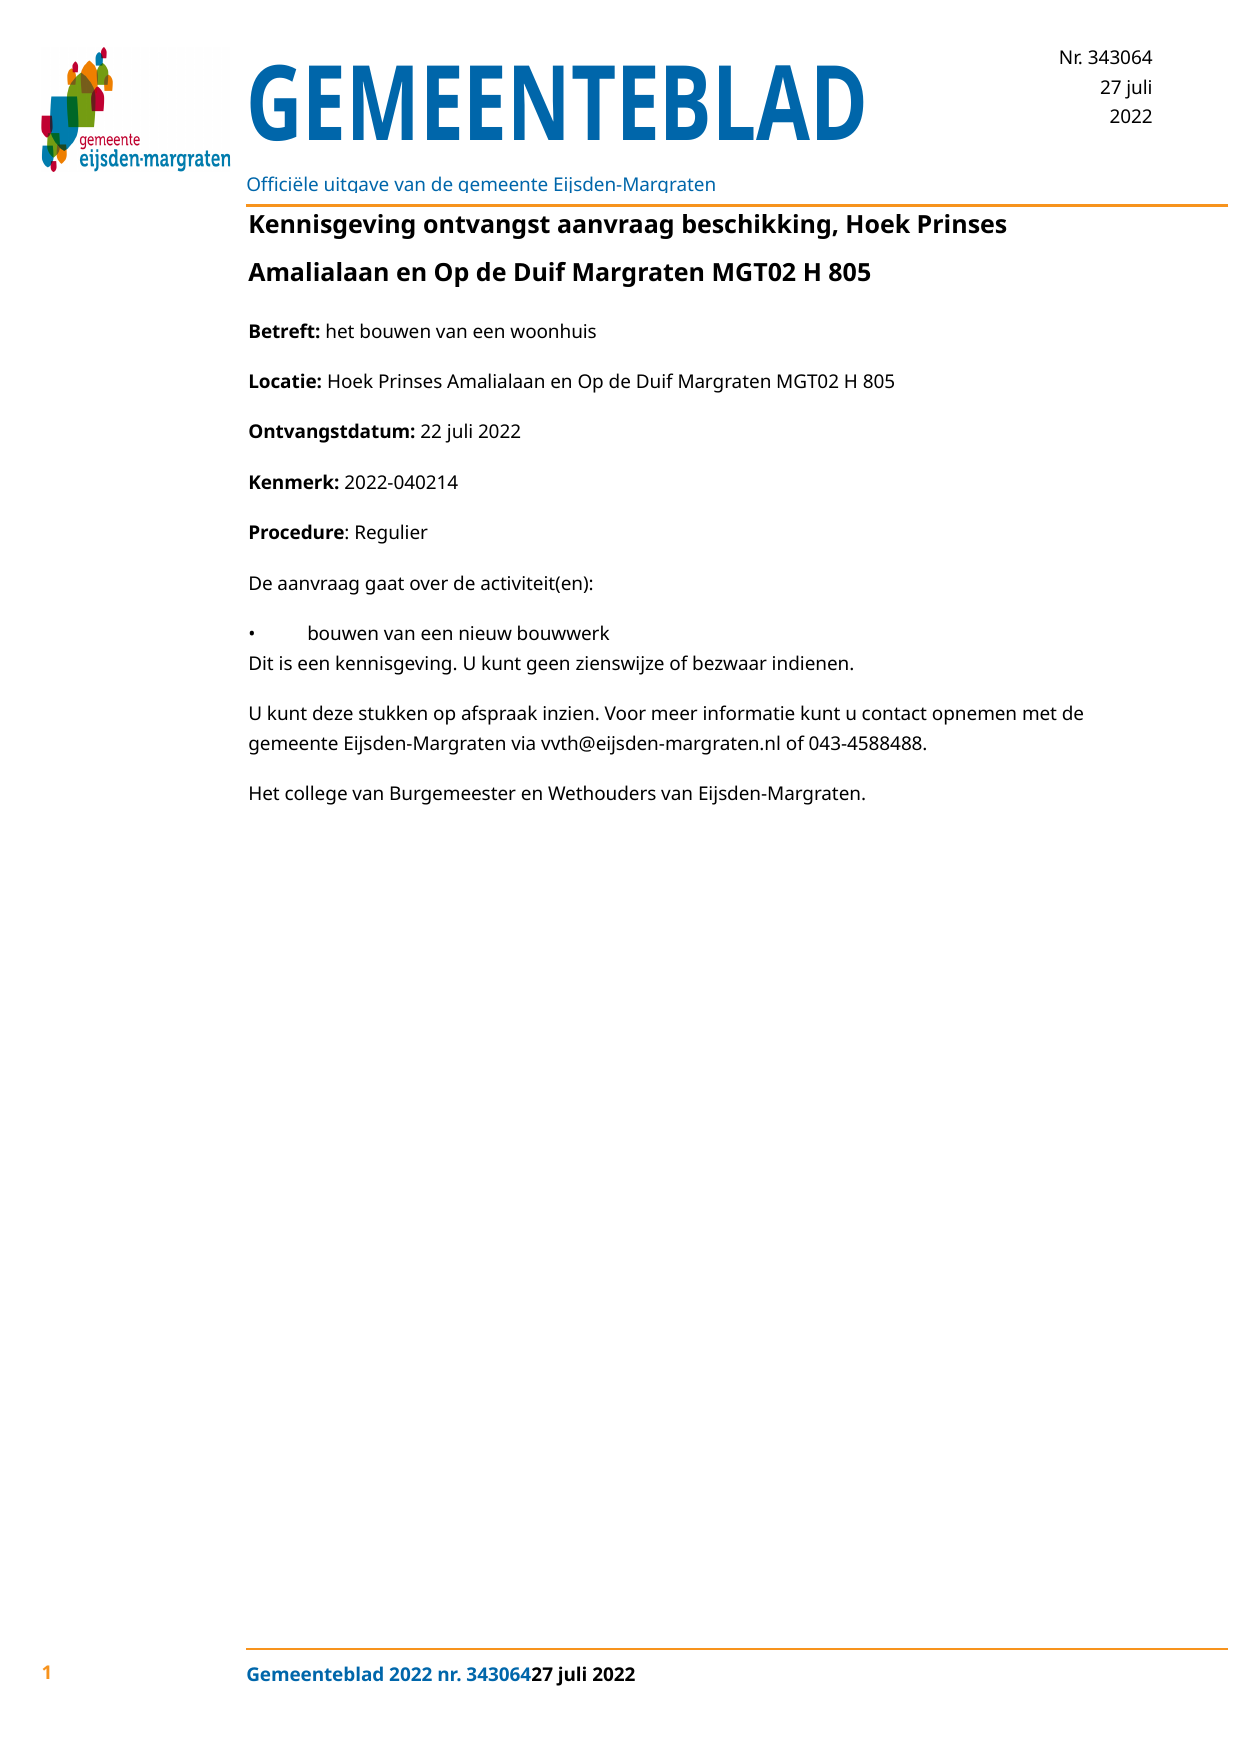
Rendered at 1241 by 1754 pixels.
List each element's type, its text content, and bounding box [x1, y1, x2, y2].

text Het college van Burgemeester en Wethouders van Eijsden-Margraten. [248, 780, 1152, 806]
text Kennisgeving ontvangst aanvraag beschikking, Hoek Prinses Amalialaan en Op de Duif Margraten MGT02 H 805 [248, 207, 1152, 288]
text Dit is een kennisgeving. U kunt geen zienswijze of bezwaar indienen. [248, 650, 1152, 676]
text Kenmerk: 2022-040214 [248, 469, 1152, 495]
text Ontvangstdatum: 22 juli 2022 [248, 419, 1152, 444]
text Locatie: Hoek Prinses Amalialaan en Op de Duif Margraten MGT02 H 805 [248, 368, 1152, 394]
text Procedure: Regulier [248, 519, 1152, 545]
picture [41, 47, 231, 172]
text Betreft: het bouwen van een woonhuis [248, 318, 1152, 344]
text U kunt deze stukken op afspraak inzien. Voor meer informatie kunt u contact opnemen met de gemeente Eijsden-Margraten via vvth@eijsden-margraten.nl of 043-4588488. [248, 700, 1152, 756]
list bouwen van een nieuw bouwwerk [248, 620, 1152, 646]
text De aanvraag gaat over de activiteit(en): [248, 570, 1152, 596]
